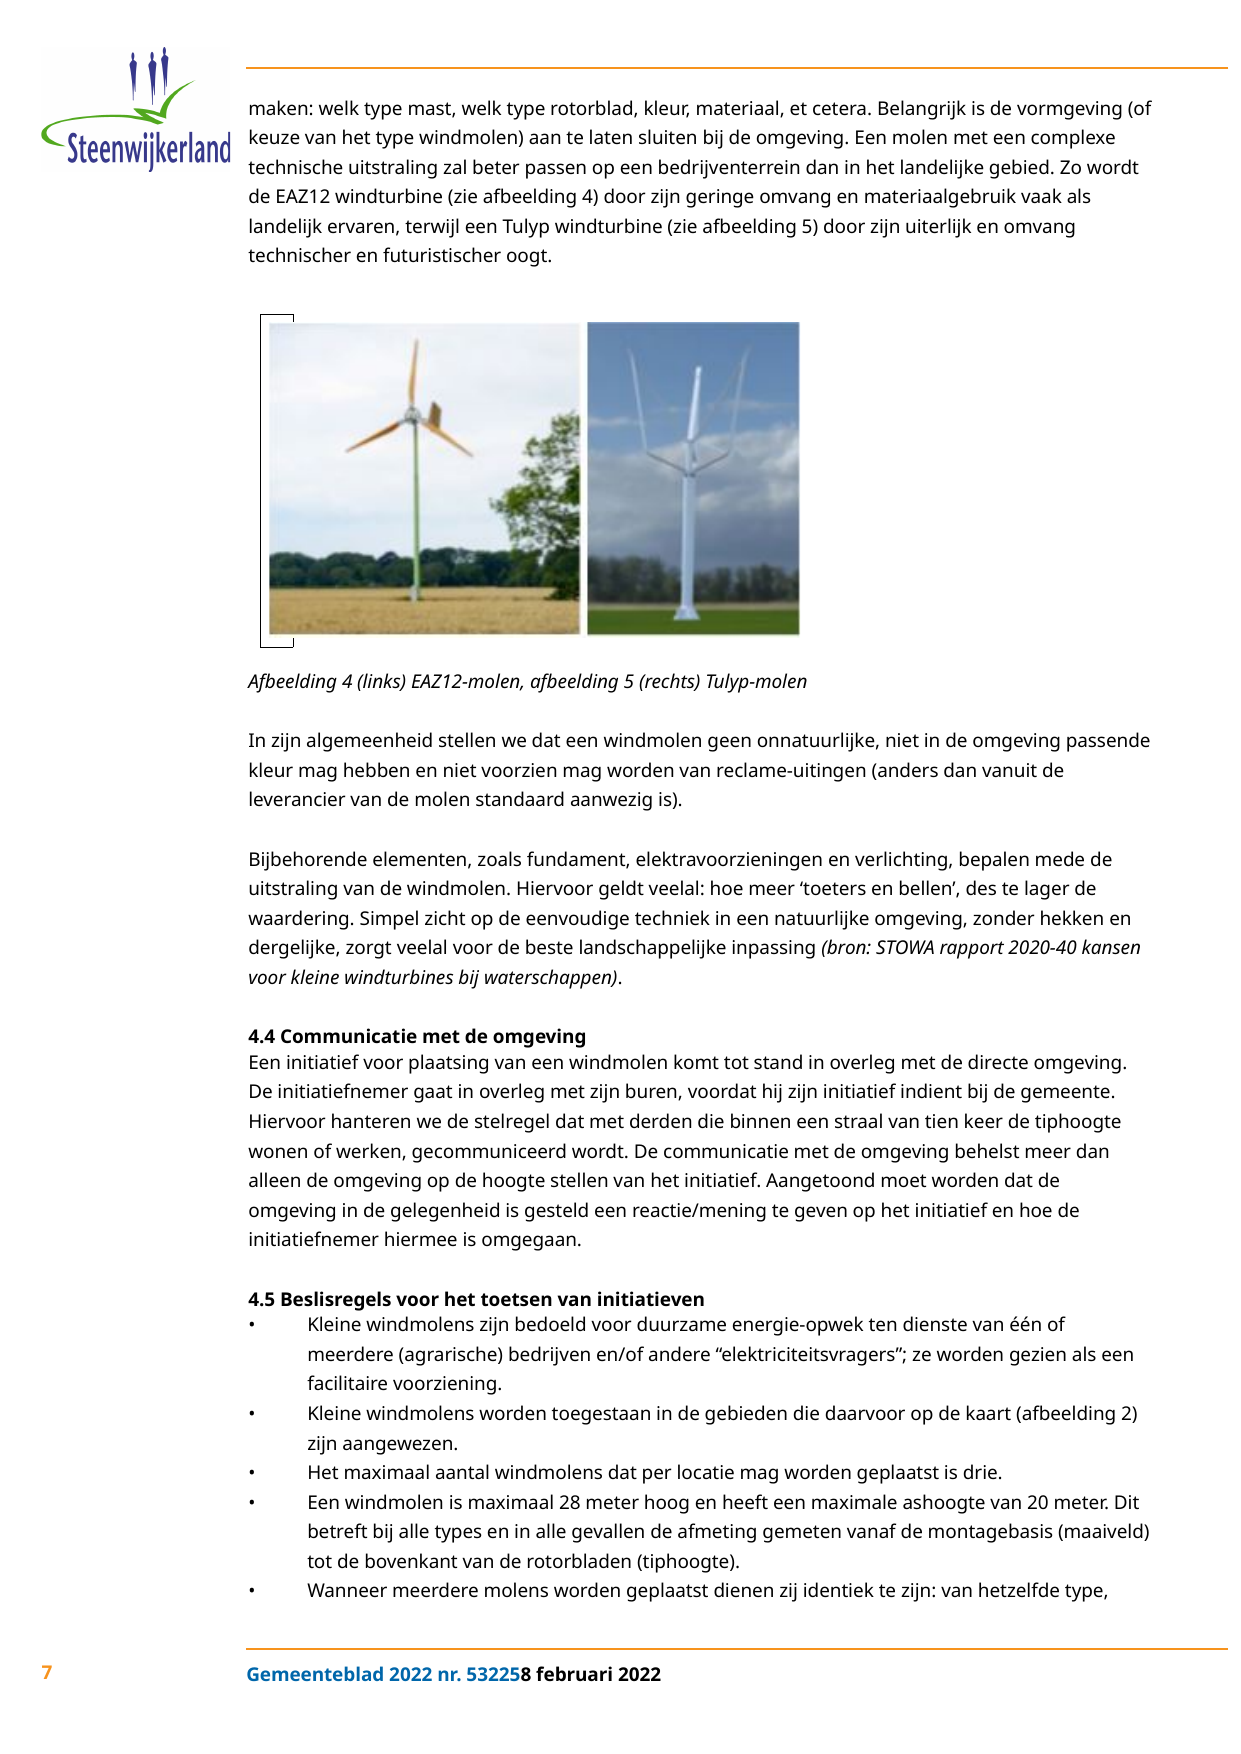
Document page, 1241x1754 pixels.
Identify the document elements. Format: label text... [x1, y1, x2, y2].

picture [41, 47, 231, 172]
text In zijn algemeenheid stellen we dat een windmolen geen onnatuurlijke, niet in de omgeving passende kleur mag hebben en niet voorzien mag worden van reclame-uitingen (anders dan vanuit de leverancier van de molen standaard aanwezig is). [248, 727, 1152, 812]
list Kleine windmolens worden toegestaan in de gebieden die daarvoor op de kaart (afbeelding 2) zijn aangewezen. [248, 1400, 1152, 1456]
text 4.5 Beslisregels voor het toetsen van initiatieven [248, 1286, 1152, 1311]
list Een windmolen is maximaal 28 meter hoog en heeft een maximale ashoogte van 20 meter. Dit betreft bij alle types en in alle gevallen de afmeting gemeten vanaf de montagebasis (maaiveld) tot de bovenkant van de rotorbladen (tiphoogte). [248, 1489, 1152, 1574]
list Kleine windmolens zijn bedoeld voor duurzame energie-opwek ten dienste van één of meerdere (agrarische) bedrijven en/of andere “elektriciteitsvragers”; ze worden gezien als een facilitaire voorziening. [248, 1311, 1152, 1396]
list Wanneer meerdere molens worden geplaatst dienen zij identiek te zijn: van hetzelfde type, [248, 1578, 1152, 1603]
text maken: welk type mast, welk type rotorblad, kleur, materiaal, et cetera. Belangrijk is de vormgeving (of keuze van het type windmolen) aan te laten sluiten bij de omgeving. Een molen met een complexe technische uitstraling zal beter passen op een bedrijventerrein dan in het landelijke gebied. Zo wordt de EAZ12 windturbine (zie afbeelding 4) door zijn geringe omvang en materiaalgebruik vaak als landelijk ervaren, terwijl een Tulyp windturbine (zie afbeelding 5) door zijn uiterlijk en omvang technischer en futuristischer oogt. [248, 95, 1152, 268]
text Een initiatief voor plaatsing van een windmolen komt tot stand in overleg met de directe omgeving. De initiatiefnemer gaat in overleg met zijn buren, voordat hij zijn initiatief indient bij de gemeente. Hiervoor hanteren we de stelregel dat met derden die binnen een straal van tien keer de tiphoogte wonen of werken, gecommuniceerd wordt. De communicatie met de omgeving behelst meer dan alleen de omgeving op de hoogte stellen van het initiatief. Aangetoond moet worden dat de omgeving in de gelegenheid is gesteld een reactie/mening te geven op het initiatief en hoe de initiatiefnemer hiermee is omgegaan. [248, 1049, 1152, 1252]
list Het maximaal aantal windmolens dat per locatie mag worden geplaatst is drie. [248, 1459, 1152, 1485]
picture [268, 322, 801, 638]
text Afbeelding 4 (links) EAZ12-molen, afbeelding 5 (rechts) Tulyp-molen [248, 668, 1152, 694]
text Bijbehorende elementen, zoals fundament, elektravoorzieningen en verlichting, bepalen mede de uitstraling van de windmolen. Hiervoor geldt veelal: hoe meer ‘toeters en bellen’, des te lager de waardering. Simpel zicht op de eenvoudige techniek in een natuurlijke omgeving, zonder hekken en dergelijke, zorgt veelal voor de beste landschappelijke inpassing (bron: STOWA rapport 2020-40 kansen voor kleine windturbines bij waterschappen). [248, 846, 1152, 990]
text 4.4 Communicatie met de omgeving [248, 1023, 1152, 1049]
